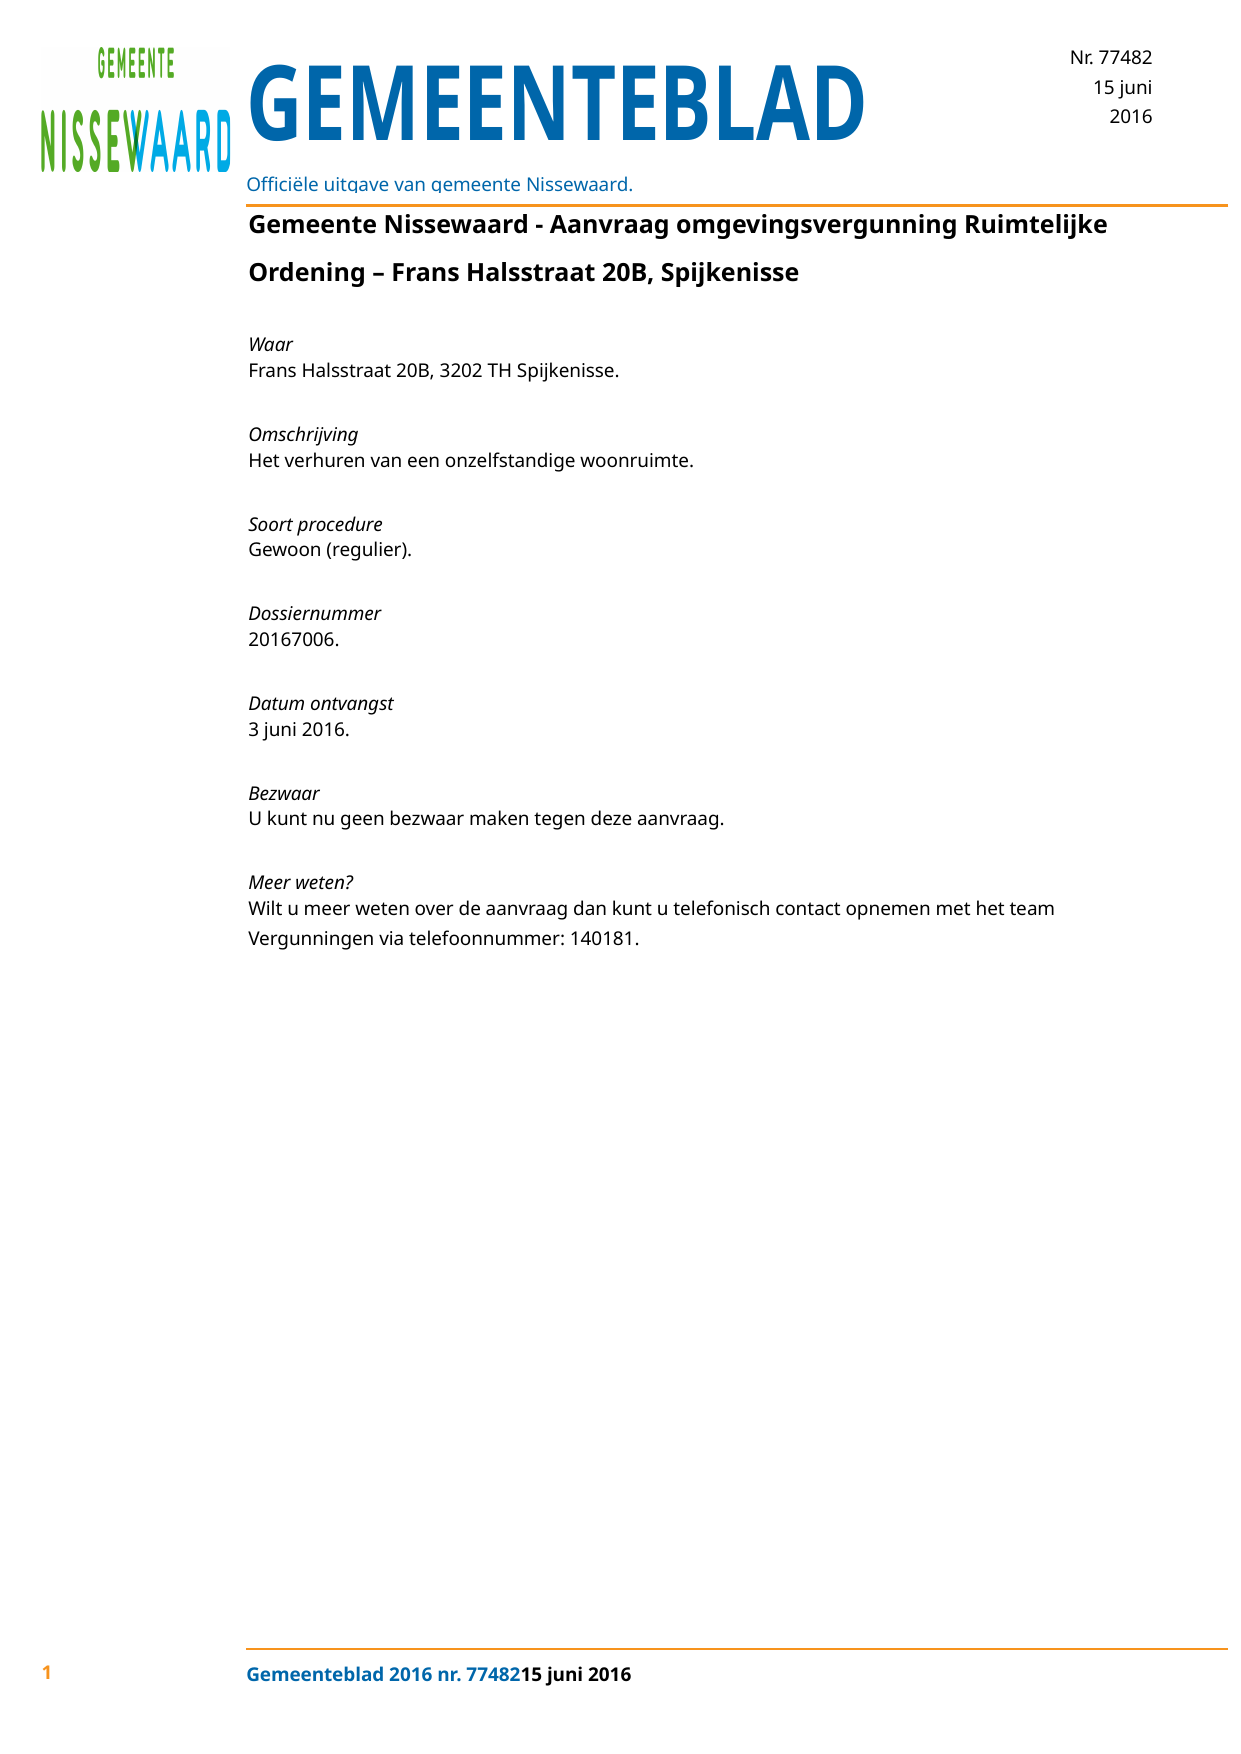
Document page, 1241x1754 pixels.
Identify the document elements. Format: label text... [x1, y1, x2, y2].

text Wilt u meer weten over de aanvraag dan kunt u telefonisch contact opnemen met het team Vergunningen via telefoonnummer: 140181. [248, 895, 1152, 951]
picture [200, 151, 206, 172]
text Gemeente Nissewaard - Aanvraag omgevingsvergunning Ruimtelijke Ordening – Frans Halsstraat 20B, Spijkenisse [248, 207, 1152, 288]
text Datum ontvangst [248, 690, 1152, 716]
text 3 juni 2016. [248, 716, 1152, 742]
text Waar [248, 331, 1152, 357]
text Het verhuren van een onzelfstandige woonruimte. [248, 447, 1152, 473]
text Dossiernummer [248, 601, 1152, 626]
text Frans Halsstraat 20B, 3202 TH Spijkenisse. [248, 357, 1152, 383]
text Bezwaar [248, 780, 1152, 806]
picture [154, 157, 165, 172]
picture [201, 122, 206, 138]
text 20167006. [248, 626, 1152, 652]
picture [222, 122, 227, 160]
text Meer weten? [248, 869, 1152, 895]
picture [41, 47, 231, 172]
text Gewoon (regulier). [248, 537, 1152, 562]
text Omschrijving [248, 421, 1152, 447]
text Soort procedure [248, 511, 1152, 537]
picture [176, 157, 187, 172]
text U kunt nu geen bezwaar maken tegen deze aanvraag. [248, 806, 1152, 831]
